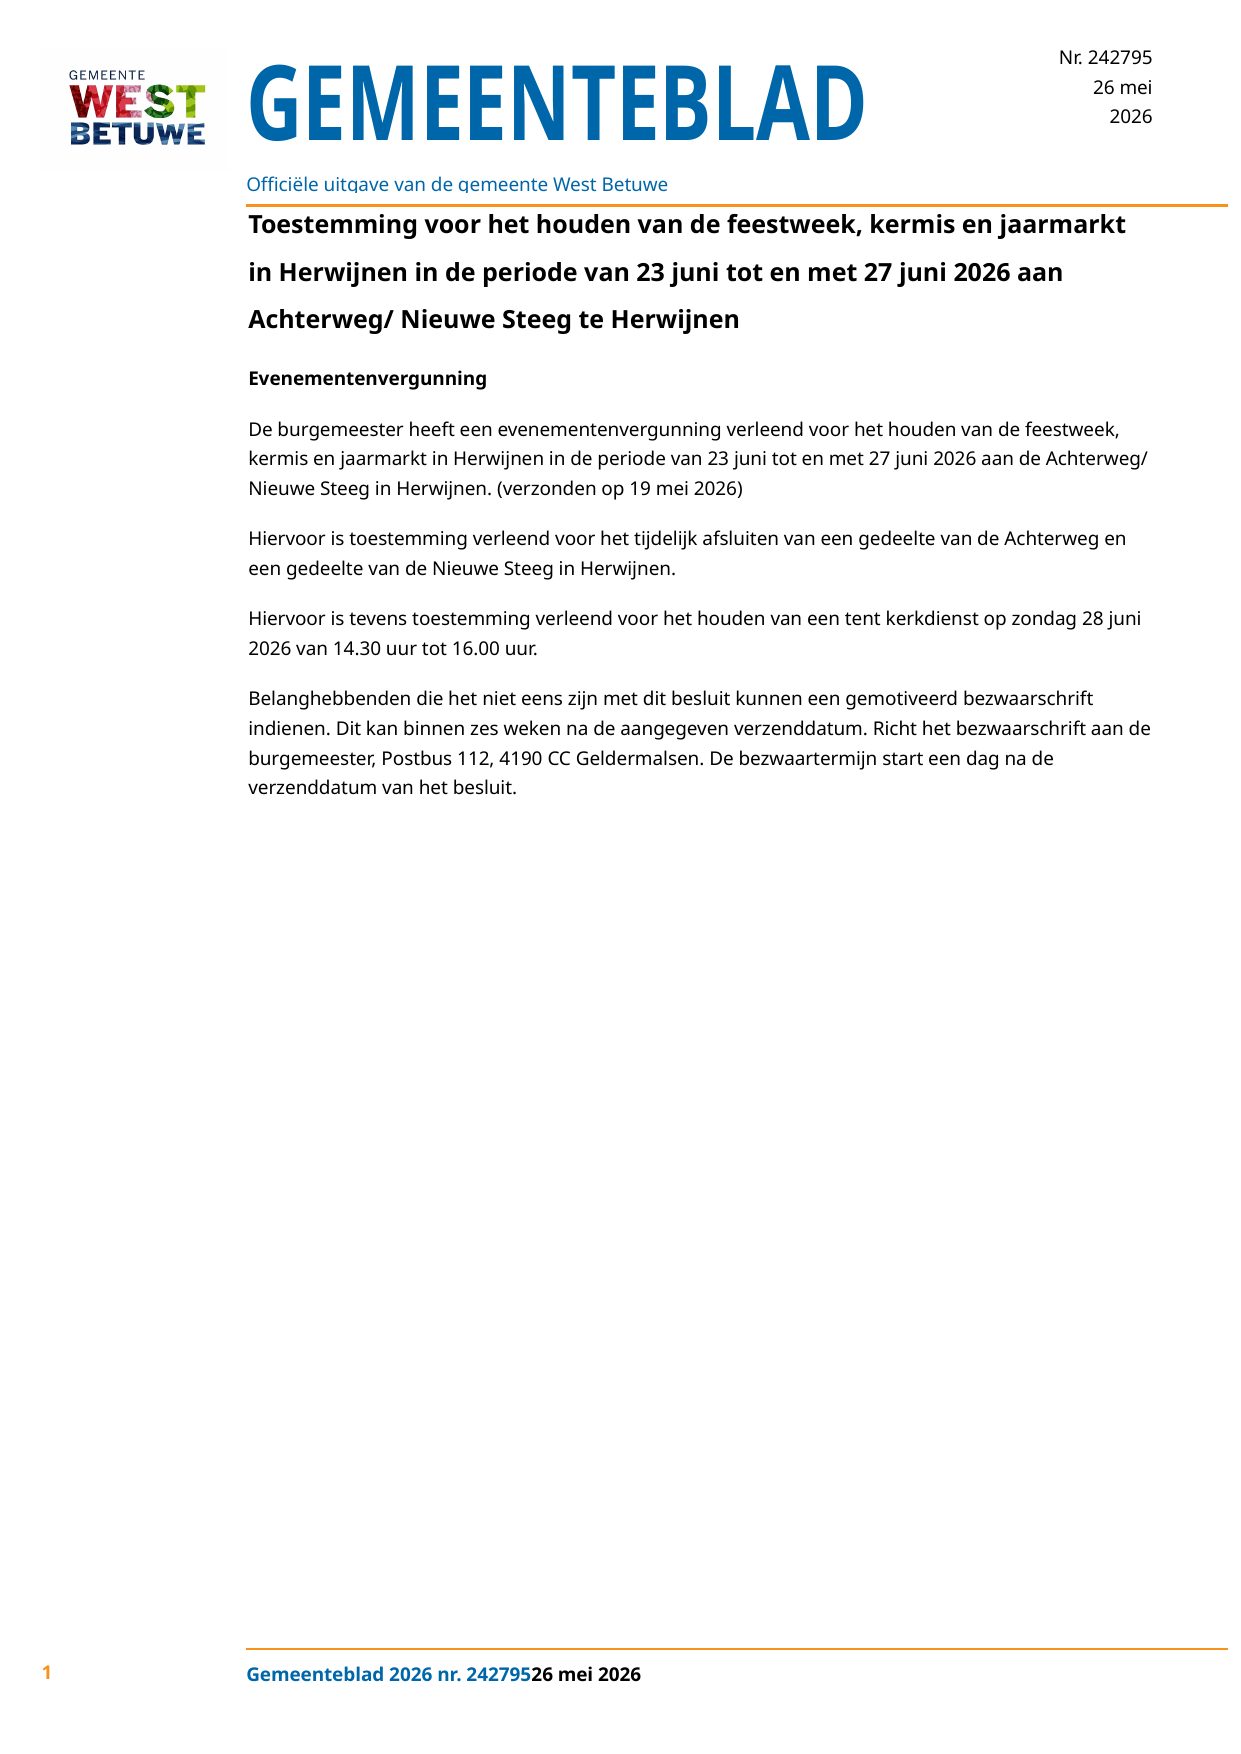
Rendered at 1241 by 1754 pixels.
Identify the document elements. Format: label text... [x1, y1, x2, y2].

text Hiervoor is tevens toestemming verleend voor het houden van een tent kerkdienst op zondag 28 juni 2026 van 14.30 uur tot 16.00 uur. [248, 606, 1152, 661]
text Hiervoor is toestemming verleend voor het tijdelijk afsluiten van een gedeelte van de Achterweg en een gedeelte van de Nieuwe Steeg in Herwijnen. [248, 526, 1152, 581]
text Evenementenvergunning [248, 366, 1152, 391]
text Belanghebbenden die het niet eens zijn met dit besluit kunnen een gemotiveerd bezwaarschrift indienen. Dit kan binnen zes weken na de aangegeven verzenddatum. Richt het bezwaarschrift aan de burgemeester, Postbus 112, 4190 CC Geldermalsen. De bezwaartermijn start een dag na de verzenddatum van het besluit. [248, 686, 1152, 800]
picture [41, 47, 231, 172]
text De burgemeester heeft een evenementenvergunning verleend voor het houden van de feestweek, kermis en jaarmarkt in Herwijnen in de periode van 23 juni tot en met 27 juni 2026 aan de Achterweg/ Nieuwe Steeg in Herwijnen. (verzonden op 19 mei 2026) [248, 416, 1152, 501]
text Toestemming voor het houden van de feestweek, kermis en jaarmarkt in Herwijnen in de periode van 23 juni tot en met 27 juni 2026 aan Achterweg/ Nieuwe Steeg te Herwijnen [248, 207, 1152, 336]
